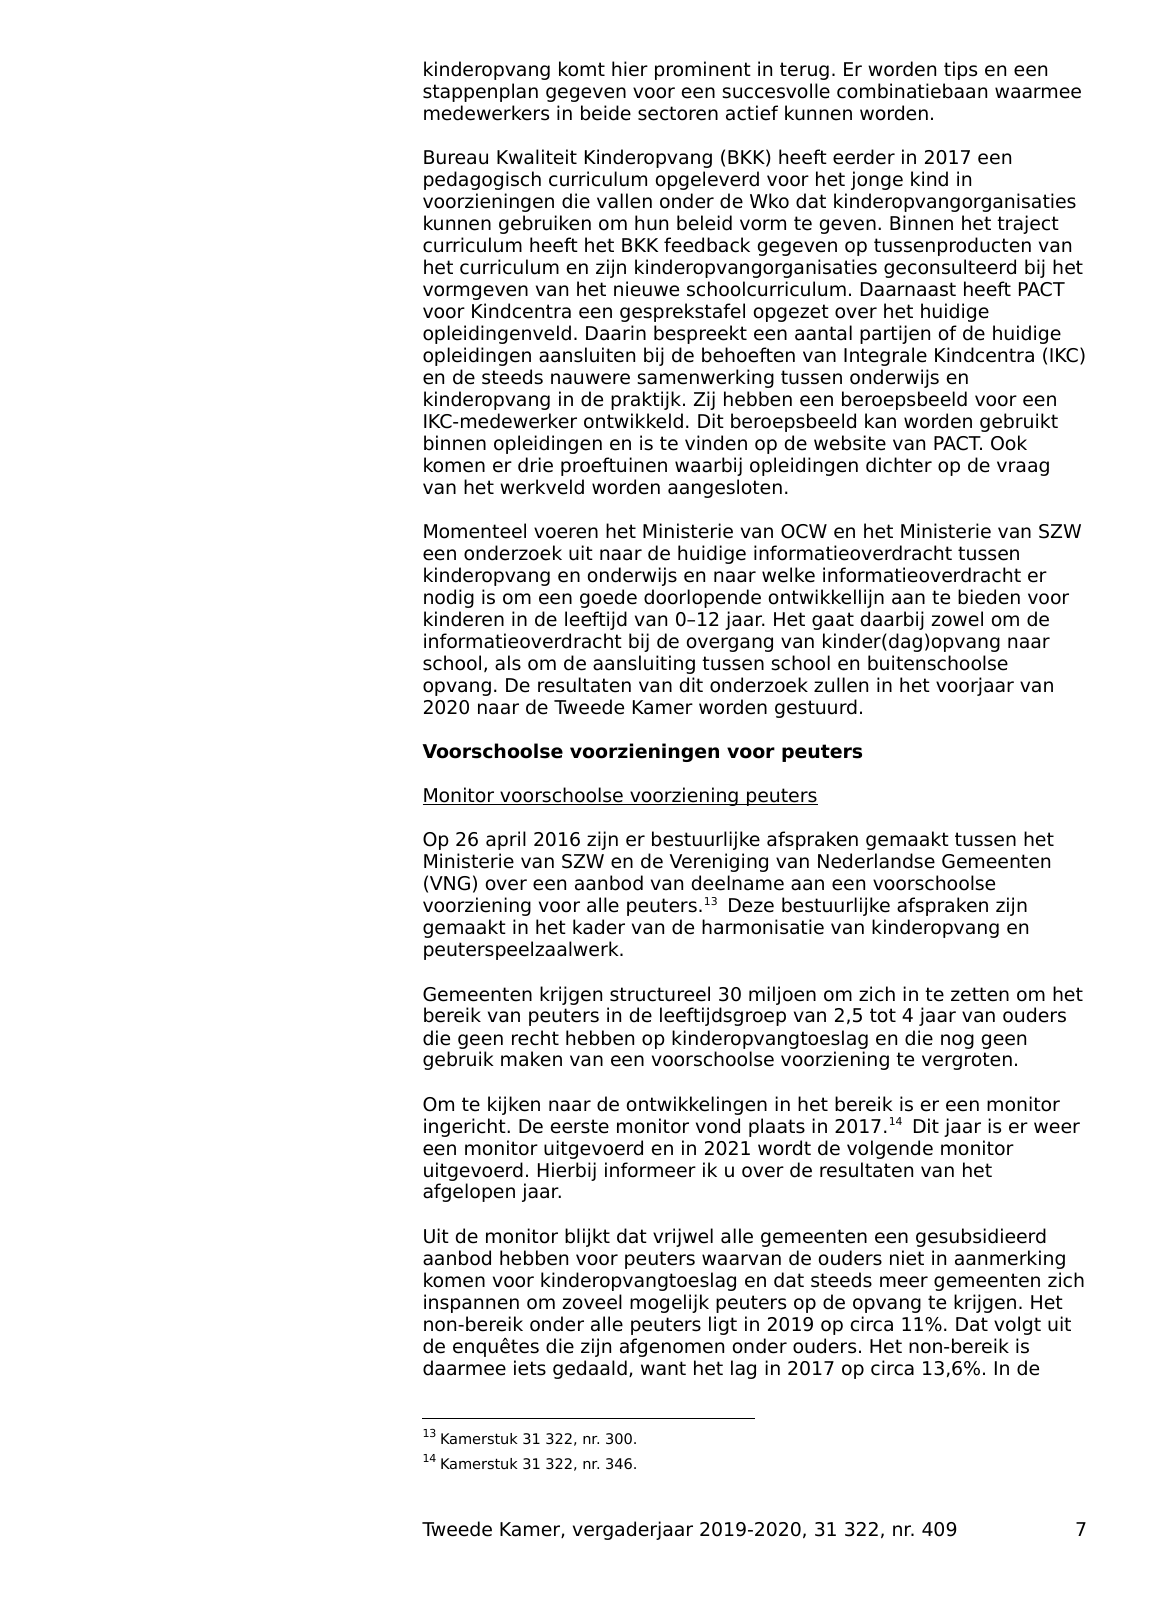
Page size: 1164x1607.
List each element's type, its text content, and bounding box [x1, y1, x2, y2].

text Gemeenten krijgen structureel 30 miljoen om zich in te zetten om het bereik van peuters in de leeftijdsgroep van 2,5 tot 4 jaar van ouders die geen recht hebben op kinderopvangtoeslag en die nog geen gebruik maken van een voorschoolse voorziening te vergroten. [422, 983, 1087, 1071]
text Momenteel voeren het Ministerie van OCW en het Ministerie van SZW een onderzoek uit naar de huidige informatieoverdracht tussen kinderopvang en onderwijs en naar welke informatieoverdracht er nodig is om een goede doorlopende ontwikkellijn aan te bieden voor kinderen in de leeftijd van 0–12 jaar. Het gaat daarbij zowel om de informatieoverdracht bij de overgang van kinder(dag)opvang naar school, als om de aansluiting tussen school en buitenschoolse opvang. De resultaten van dit onderzoek zullen in het voorjaar van 2020 naar de Tweede Kamer worden gestuurd. [422, 521, 1087, 719]
text Uit de monitor blijkt dat vrijwel alle gemeenten een gesubsidieerd aanbod hebben voor peuters waarvan de ouders niet in aanmerking komen voor kinderopvangtoeslag en dat steeds meer gemeenten zich inspannen om zoveel mogelijk peuters op de opvang te krijgen. Het non-bereik onder alle peuters ligt in 2019 op circa 11%. Dat volgt uit de enquêtes die zijn afgenomen onder ouders. Het non-bereik is daarmee iets gedaald, want het lag in 2017 op circa 13,6%. In de [422, 1226, 1087, 1379]
text Om te kijken naar de ontwikkelingen in het bereik is er een monitor ingericht. De eerste monitor vond plaats in 2017. Dit jaar is er weer een monitor uitgevoerd en in 2021 wordt de volgende monitor uitgevoerd. Hierbij informeer ik u over de resultaten van het afgelopen jaar. [422, 1093, 1087, 1203]
subtitle Monitor voorschoolse voorziening peuters [422, 785, 1087, 807]
text kinderopvang komt hier prominent in terug. Er worden tips en een stappenplan gegeven voor een succesvolle combinatiebaan waarmee medewerkers in beide sectoren actief kunnen worden. [422, 59, 1087, 125]
text Op 26 april 2016 zijn er bestuurlijke afspraken gemaakt tussen het Ministerie van SZW en de Vereniging van Nederlandse Gemeenten (VNG) over een aanbod van deelname aan een voorschoolse voorziening voor alle peuters. Deze bestuurlijke afspraken zijn gemaakt in het kader van de harmonisatie van kinderopvang en peuterspeelzaalwerk. [422, 829, 1087, 961]
subtitle Voorschoolse voorzieningen voor peuters [422, 741, 1087, 763]
text Kamerstuk 31 322, nr. 346. [422, 1452, 1087, 1474]
text Kamerstuk 31 322, nr. 300. [422, 1427, 1087, 1449]
text Bureau Kwaliteit Kinderopvang (BKK) heeft eerder in 2017 een pedagogisch curriculum opgeleverd voor het jonge kind in voorzieningen die vallen onder de Wko dat kinderopvangorganisaties kunnen gebruiken om hun beleid vorm te geven. Binnen het traject curriculum heeft het BKK feedback gegeven op tussenproducten van het curriculum en zijn kinderopvangorganisaties geconsulteerd bij het vormgeven van het nieuwe schoolcurriculum. Daarnaast heeft PACT voor Kindcentra een gesprekstafel opgezet over het huidige opleidingenveld. Daarin bespreekt een aantal partijen of de huidige opleidingen aansluiten bij de behoeften van Integrale Kindcentra (IKC) en de steeds nauwere samenwerking tussen onderwijs en kinderopvang in de praktijk. Zij hebben een beroepsbeeld voor een IKC-medewerker ontwikkeld. Dit beroepsbeeld kan worden gebruikt binnen opleidingen en is te vinden op de website van PACT. Ook komen er drie proeftuinen waarbij opleidingen dichter op de vraag van het werkveld worden aangesloten. [422, 147, 1087, 499]
